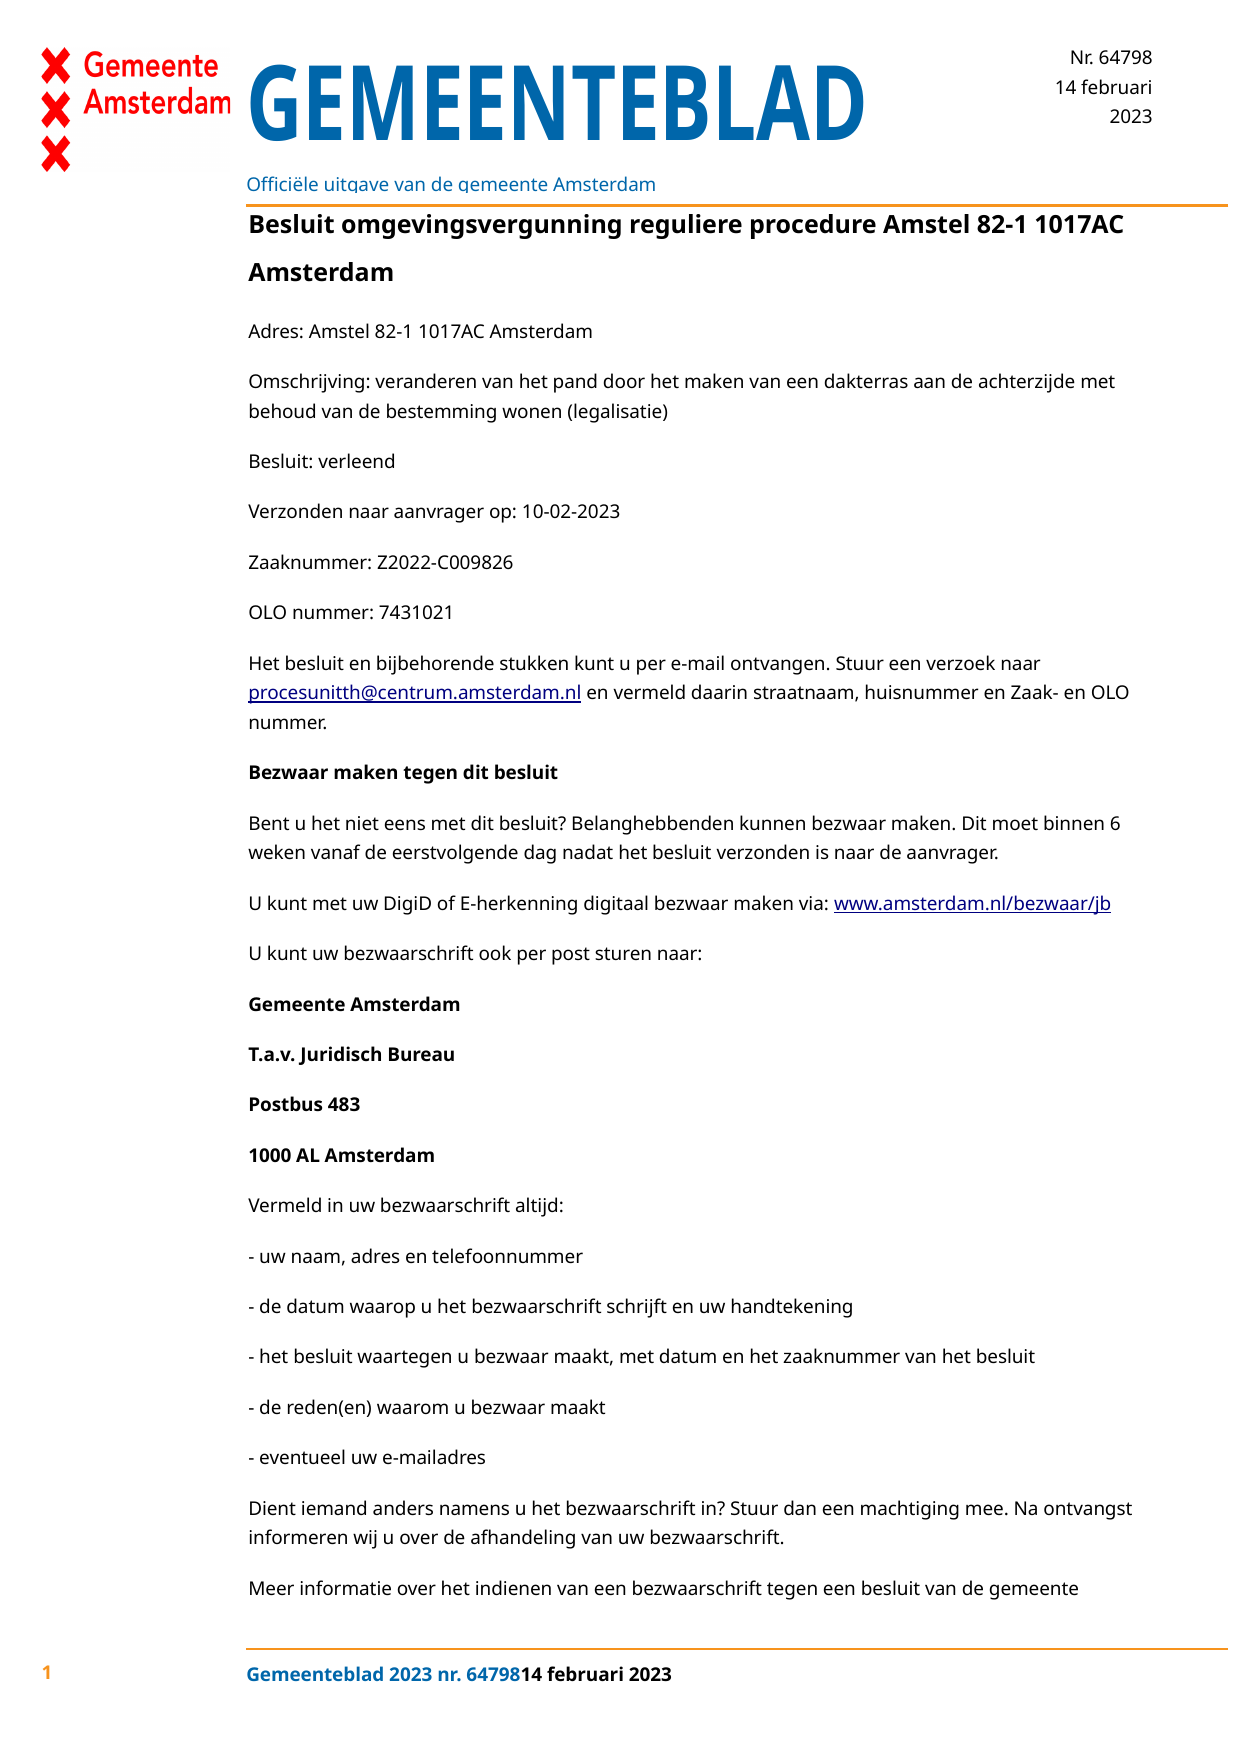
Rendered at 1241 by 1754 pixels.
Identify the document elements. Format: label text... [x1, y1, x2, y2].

text Besluit omgevingsvergunning reguliere procedure Amstel 82-1 1017AC Amsterdam [248, 207, 1152, 288]
text - eventueel uw e-mailadres [248, 1444, 1152, 1470]
text Dient iemand anders namens u het bezwaarschrift in? Stuur dan een machtiging mee. Na ontvangst informeren wij u over de afhandeling van uw bezwaarschrift. [248, 1495, 1152, 1550]
text - de datum waarop u het bezwaarschrift schrijft en uw handtekening [248, 1293, 1152, 1319]
text Het besluit en bijbehorende stukken kunt u per e-mail ontvangen. Stuur een verzoek naar procesunitth@centrum.amsterdam.nl en vermeld daarin straatnaam, huisnummer en Zaak- en OLO nummer. [248, 650, 1152, 735]
text T.a.v. Juridisch Bureau [248, 1041, 1152, 1067]
text U kunt met uw DigiD of E-herkenning digitaal bezwaar maken via: www.amsterdam.nl/bezwaar/jb [248, 890, 1152, 916]
text Meer informatie over het indienen van een bezwaarschrift tegen een besluit van de gemeente [248, 1575, 1152, 1601]
text - de reden(en) waarom u bezwaar maakt [248, 1394, 1152, 1420]
text OLO nummer: 7431021 [248, 599, 1152, 625]
text Bent u het niet eens met dit besluit? Belanghebbenden kunnen bezwaar maken. Dit moet binnen 6 weken vanaf de eerstvolgende dag nadat het besluit verzonden is naar de aanvrager. [248, 810, 1152, 865]
text Postbus 483 [248, 1092, 1152, 1117]
text Gemeente Amsterdam [248, 991, 1152, 1017]
text Verzonden naar aanvrager op: 10-02-2023 [248, 499, 1152, 524]
text U kunt uw bezwaarschrift ook per post sturen naar: [248, 940, 1152, 966]
text Zaaknummer: Z2022-C009826 [248, 549, 1152, 575]
text Besluit: verleend [248, 448, 1152, 474]
text 1000 AL Amsterdam [248, 1142, 1152, 1168]
picture [41, 47, 231, 172]
text Omschrijving: veranderen van het pand door het maken van een dakterras aan de achterzijde met behoud van de bestemming wonen (legalisatie) [248, 368, 1152, 424]
text Adres: Amstel 82-1 1017AC Amsterdam [248, 318, 1152, 344]
text Bezwaar maken tegen dit besluit [248, 759, 1152, 785]
text - uw naam, adres en telefoonnummer [248, 1243, 1152, 1269]
text - het besluit waartegen u bezwaar maakt, met datum en het zaaknummer van het besluit [248, 1344, 1152, 1369]
text Vermeld in uw bezwaarschrift altijd: [248, 1192, 1152, 1218]
